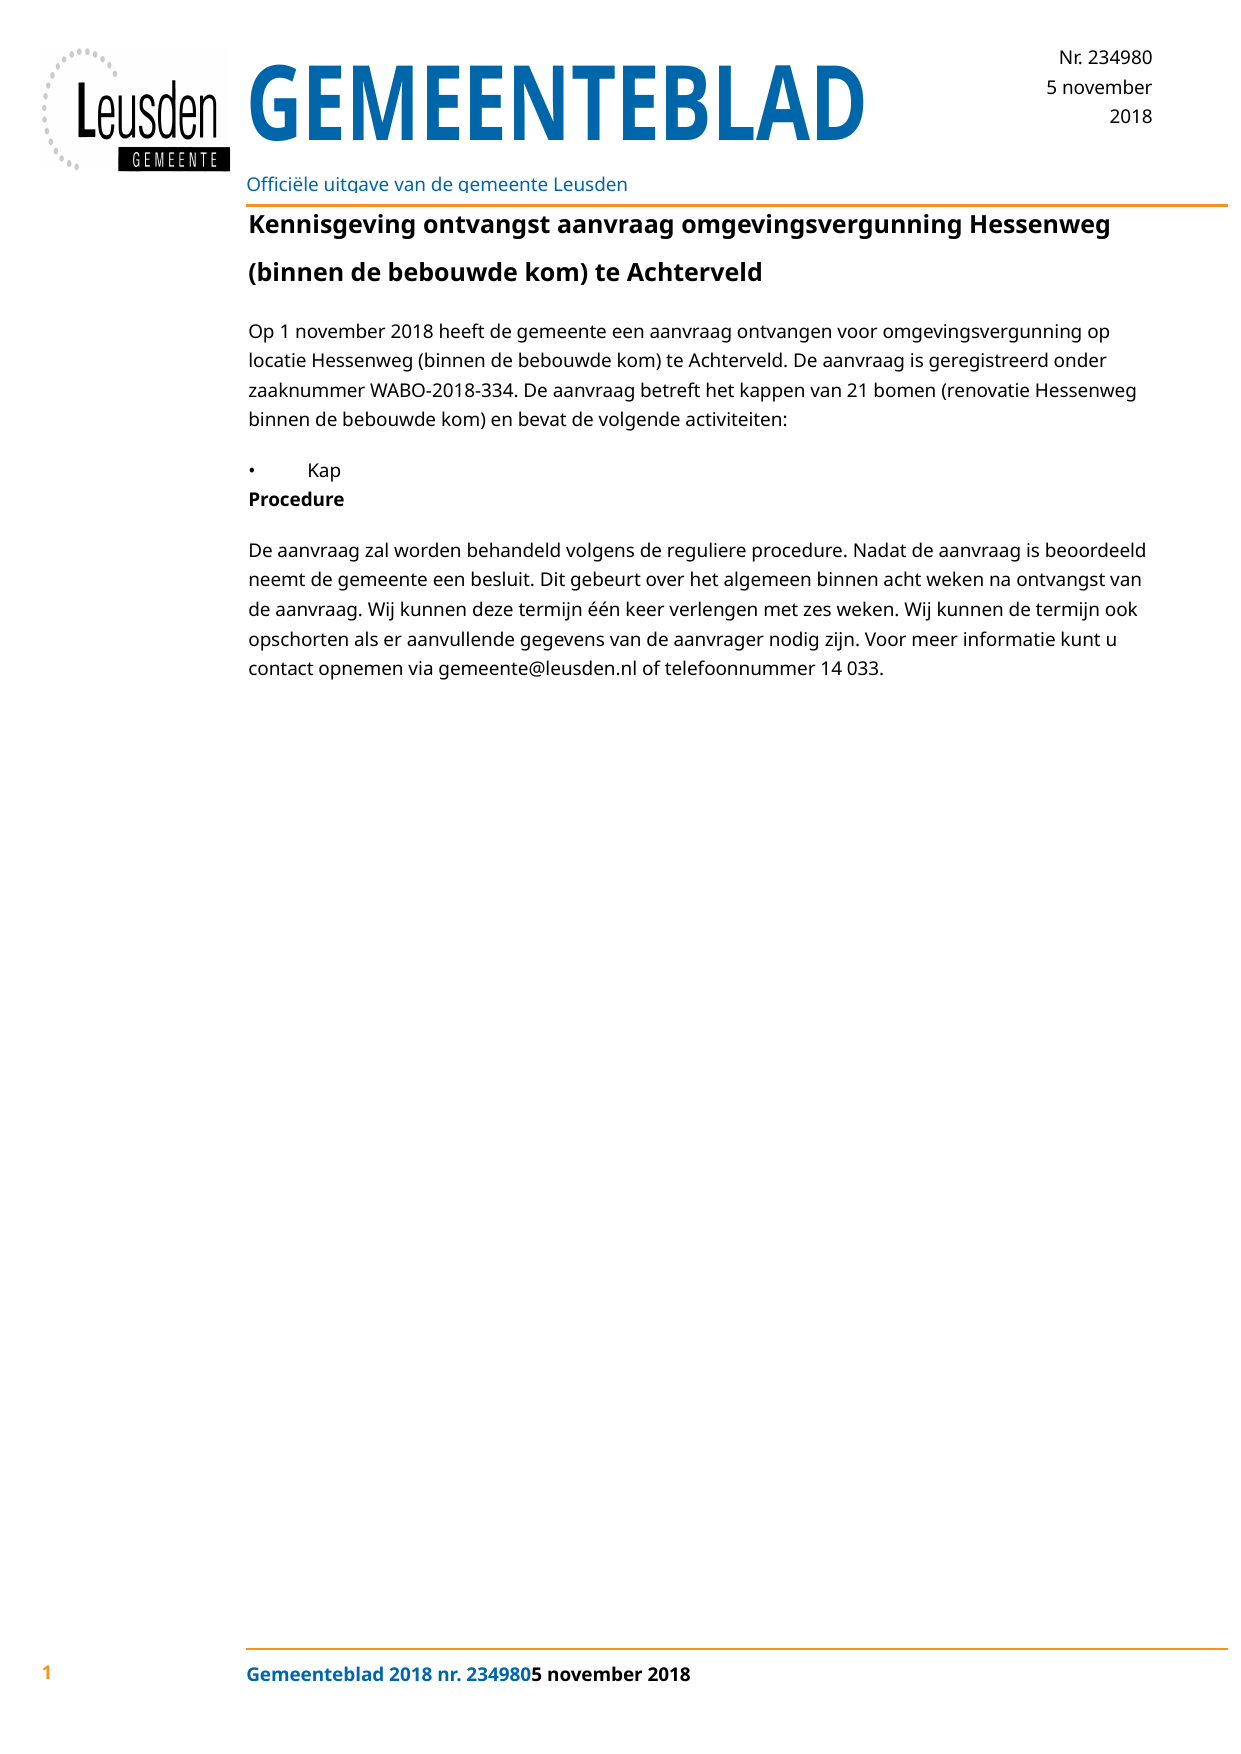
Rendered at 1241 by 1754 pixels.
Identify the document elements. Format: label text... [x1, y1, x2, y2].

text Op 1 november 2018 heeft de gemeente een aanvraag ontvangen voor omgevingsvergunning op locatie Hessenweg (binnen de bebouwde kom) te Achterveld. De aanvraag is geregistreerd onder zaaknummer WABO-2018-334. De aanvraag betreft het kappen van 21 bomen (renovatie Hessenweg binnen de bebouwde kom) en bevat de volgende activiteiten: [248, 318, 1152, 432]
list Kap [248, 457, 1152, 483]
text Kennisgeving ontvangst aanvraag omgevingsvergunning Hessenweg (binnen de bebouwde kom) te Achterveld [248, 207, 1152, 288]
text De aanvraag zal worden behandeld volgens de reguliere procedure. Nadat de aanvraag is beoordeeld neemt de gemeente een besluit. Dit gebeurt over het algemeen binnen acht weken na ontvangst van de aanvraag. Wij kunnen deze termijn één keer verlengen met zes weken. Wij kunnen de termijn ook opschorten als er aanvullende gegevens van de aanvrager nodig zijn. Voor meer informatie kunt u contact opnemen via gemeente@leusden.nl of telefoonnummer 14 033. [248, 537, 1152, 681]
picture [41, 47, 231, 172]
text Procedure [248, 487, 1152, 512]
